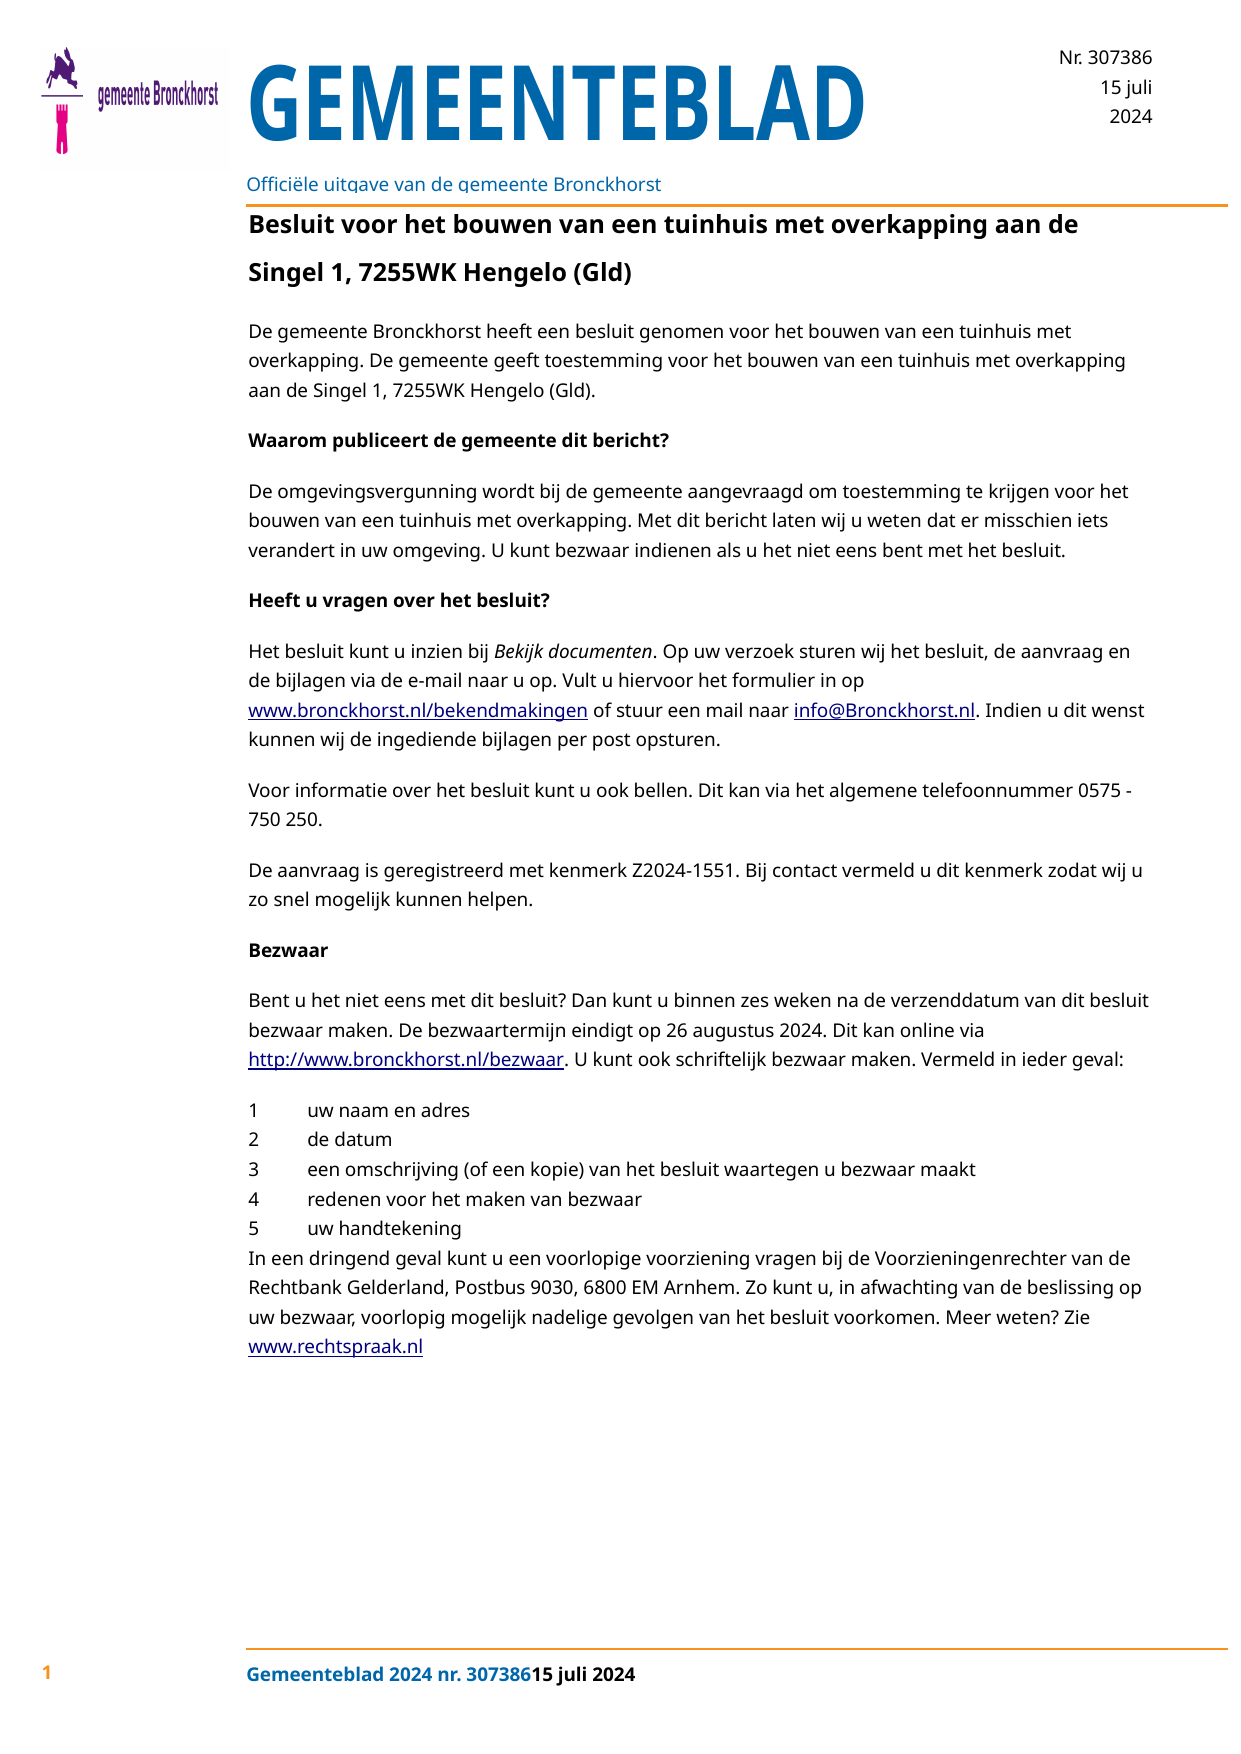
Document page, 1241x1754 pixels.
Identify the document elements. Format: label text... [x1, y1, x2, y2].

list de datum [248, 1127, 1152, 1152]
list een omschrijving (of een kopie) van het besluit waartegen u bezwaar maakt [248, 1156, 1152, 1182]
list uw handtekening [248, 1215, 1152, 1241]
text De omgevingsvergunning wordt bij de gemeente aangevraagd om toestemming te krijgen voor het bouwen van een tuinhuis met overkapping. Met dit bericht laten wij u weten dat er misschien iets verandert in uw omgeving. U kunt bezwaar indienen als u het niet eens bent met het besluit. [248, 478, 1152, 563]
list uw naam en adres [248, 1097, 1152, 1123]
text Het besluit kunt u inzien bij Bekijk documenten. Op uw verzoek sturen wij het besluit, de aanvraag en de bijlagen via de e-mail naar u op. Vult u hiervoor het formulier in op www.bronckhorst.nl/bekendmakingen of stuur een mail naar info@Bronckhorst.nl. Indien u dit wenst kunnen wij de ingediende bijlagen per post opsturen. [248, 638, 1152, 752]
text Waarom publiceert de gemeente dit bericht? [248, 427, 1152, 453]
picture [41, 47, 231, 172]
list redenen voor het maken van bezwaar [248, 1186, 1152, 1212]
text Bezwaar [248, 937, 1152, 963]
text In een dringend geval kunt u een voorlopige voorziening vragen bij de Voorzieningenrechter van de Rechtbank Gelderland, Postbus 9030, 6800 EM Arnhem. Zo kunt u, in afwachting van de beslissing op uw bezwaar, voorlopig mogelijk nadelige gevolgen van het besluit voorkomen. Meer weten? Zie www.rechtspraak.nl [248, 1245, 1152, 1359]
text Bent u het niet eens met dit besluit? Dan kunt u binnen zes weken na de verzenddatum van dit besluit bezwaar maken. De bezwaartermijn eindigt op 26 augustus 2024. Dit kan online via http://www.bronckhorst.nl/bezwaar. U kunt ook schriftelijk bezwaar maken. Vermeld in ieder geval: [248, 987, 1152, 1072]
text Voor informatie over het besluit kunt u ook bellen. Dit kan via het algemene telefoonnummer 0575 - 750 250. [248, 777, 1152, 832]
text Heeft u vragen over het besluit? [248, 587, 1152, 613]
text Besluit voor het bouwen van een tuinhuis met overkapping aan de Singel 1, 7255WK Hengelo (Gld) [248, 207, 1152, 288]
text De gemeente Bronckhorst heeft een besluit genomen voor het bouwen van een tuinhuis met overkapping. De gemeente geeft toestemming voor het bouwen van een tuinhuis met overkapping aan de Singel 1, 7255WK Hengelo (Gld). [248, 318, 1152, 403]
text De aanvraag is geregistreerd met kenmerk Z2024-1551. Bij contact vermeld u dit kenmerk zodat wij u zo snel mogelijk kunnen helpen. [248, 857, 1152, 912]
